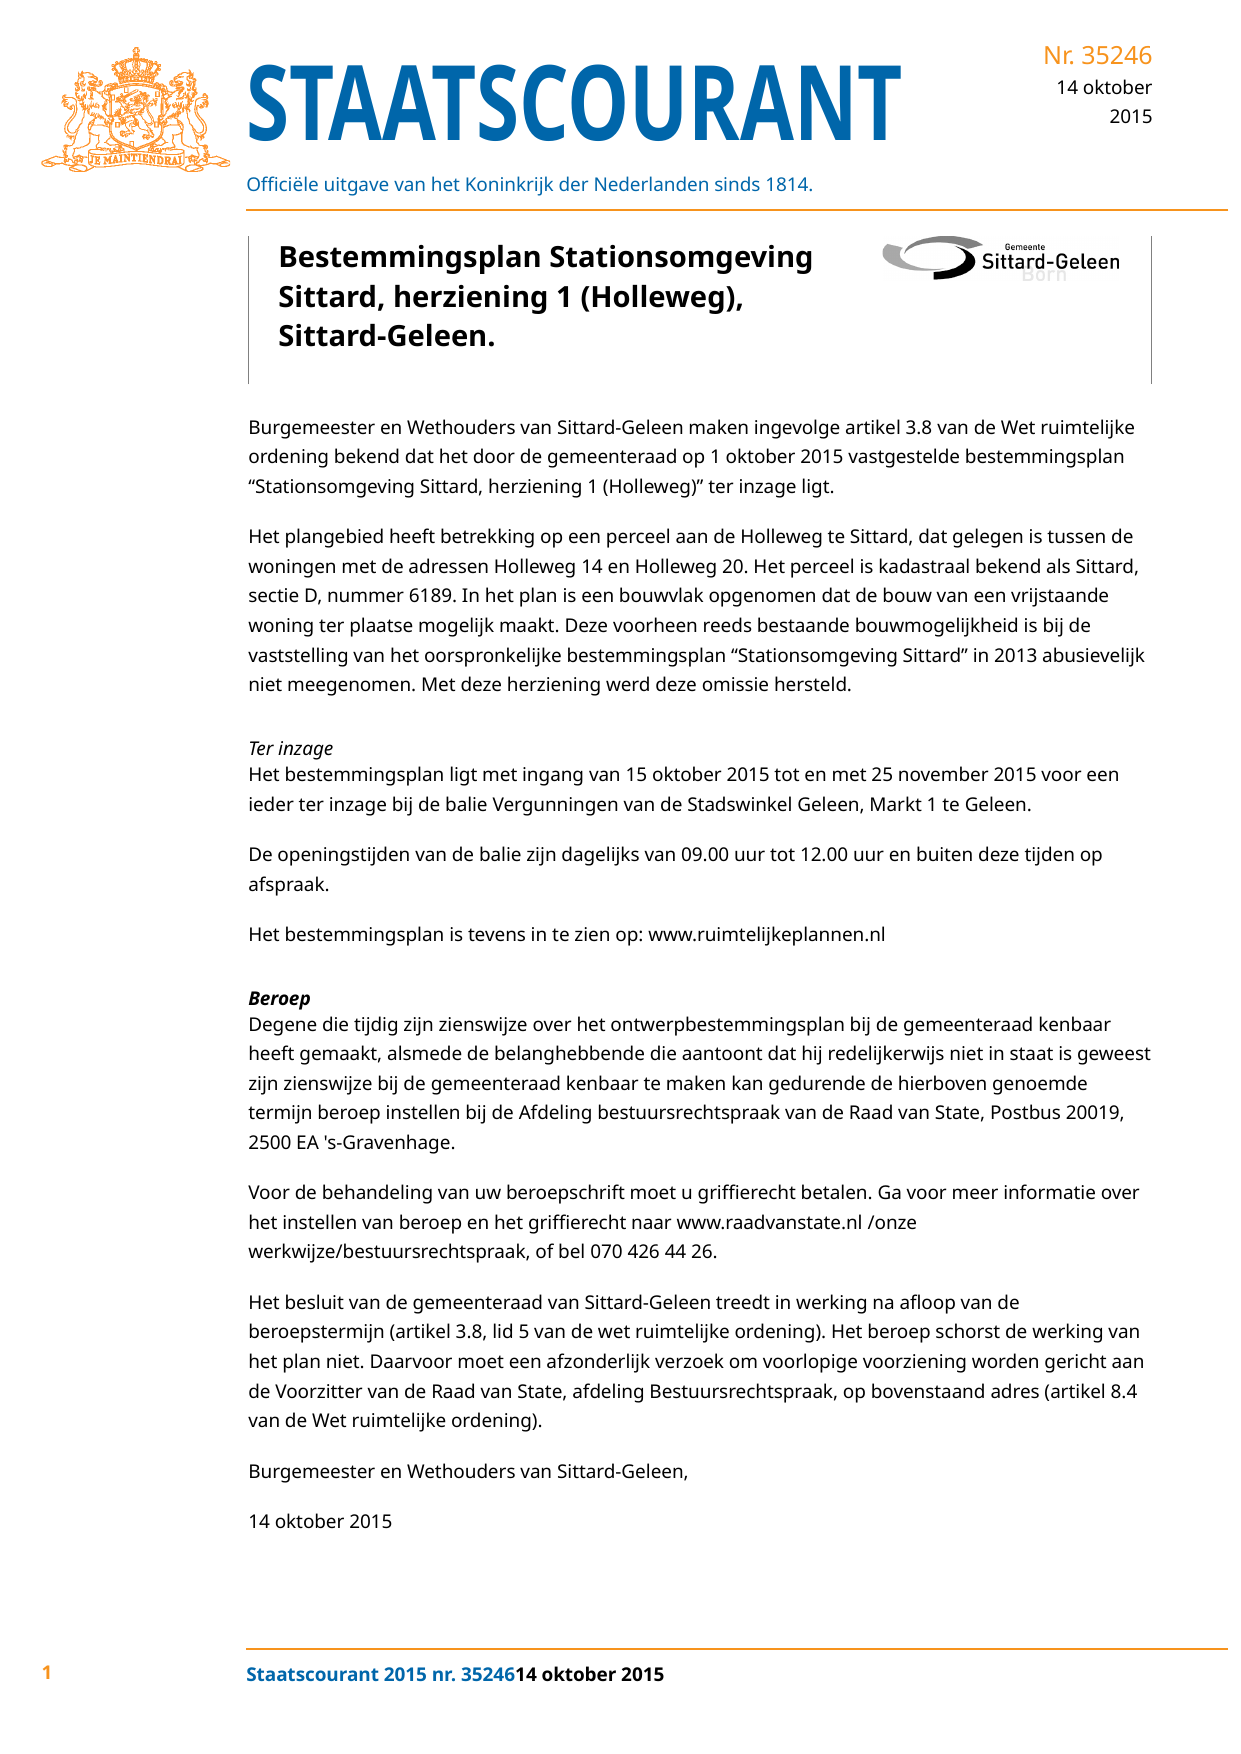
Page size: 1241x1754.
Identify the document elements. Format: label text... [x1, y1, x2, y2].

text Het plangebied heeft betrekking op een perceel aan de Holleweg te Sittard, dat gelegen is tussen de woningen met de adressen Holleweg 14 en Holleweg 20. Het perceel is kadastraal bekend als Sittard, sectie D, nummer 6189. In het plan is een bouwvlak opgenomen dat de bouw van een vrijstaande woning ter plaatse mogelijk maakt. Deze voorheen reeds bestaande bouwmogelijkheid is bij de vaststelling van het oorspronkelijke bestemmingsplan “Stationsomgeving Sittard” in 2013 abusievelijk niet meegenomen. Met deze herziening werd deze omissie hersteld. [248, 523, 1152, 697]
table_header Bestemmingsplan Stationsomgeving Sittard, herziening 1 (Holleweg), Sittard-Geleen. [249, 236, 850, 384]
text Burgemeester en Wethouders van Sittard-Geleen, [248, 1458, 1152, 1484]
text Burgemeester en Wethouders van Sittard-Geleen maken ingevolge artikel 3.8 van de Wet ruimtelijke ordening bekend dat het door de gemeenteraad op 1 oktober 2015 vastgestelde bestemmingsplan “Stationsomgeving Sittard, herziening 1 (Holleweg)” ter inzage ligt. [248, 414, 1152, 499]
table_header [850, 236, 1151, 384]
text Het bestemmingsplan ligt met ingang van 15 oktober 2015 tot en met 25 november 2015 voor een ieder ter inzage bij de balie Vergunningen van de Stadswinkel Geleen, Markt 1 te Geleen. [248, 761, 1152, 816]
text Voor de behandeling van uw beroepschrift moet u griffierecht betalen. Ga voor meer informatie over het instellen van beroep en het griffierecht naar www.raadvanstate.nl /onze werkwijze/bestuursrechtspraak, of bel 070 426 44 26. [248, 1179, 1152, 1264]
picture [882, 236, 1119, 281]
text Het bestemmingsplan is tevens in te zien op: www.ruimtelijkeplannen.nl [248, 921, 1152, 947]
text Beroep [248, 985, 1152, 1011]
picture [41, 47, 231, 172]
text 14 oktober 2015 [248, 1508, 1152, 1534]
text Degene die tijdig zijn zienswijze over het ontwerpbestemmingsplan bij de gemeenteraad kenbaar heeft gemaakt, alsmede de belanghebbende die aantoont dat hij redelijkerwijs niet in staat is geweest zijn zienswijze bij de gemeenteraad kenbaar te maken kan gedurende de hierboven genoemde termijn beroep instellen bij de Afdeling bestuursrechtspraak van de Raad van State, Postbus 20019, 2500 EA 's-Gravenhage. [248, 1011, 1152, 1155]
text Ter inzage [248, 735, 1152, 761]
text De openingstijden van de balie zijn dagelijks van 09.00 uur tot 12.00 uur en buiten deze tijden op afspraak. [248, 841, 1152, 896]
text Het besluit van de gemeenteraad van Sittard-Geleen treedt in werking na afloop van de beroepstermijn (artikel 3.8, lid 5 van de wet ruimtelijke ordening). Het beroep schorst de werking van het plan niet. Daarvoor moet een afzonderlijk verzoek om voorlopige voorziening worden gericht aan de Voorzitter van de Raad van State, afdeling Bestuursrechtspraak, op bovenstaand adres (artikel 8.4 van de Wet ruimtelijke ordening). [248, 1289, 1152, 1433]
